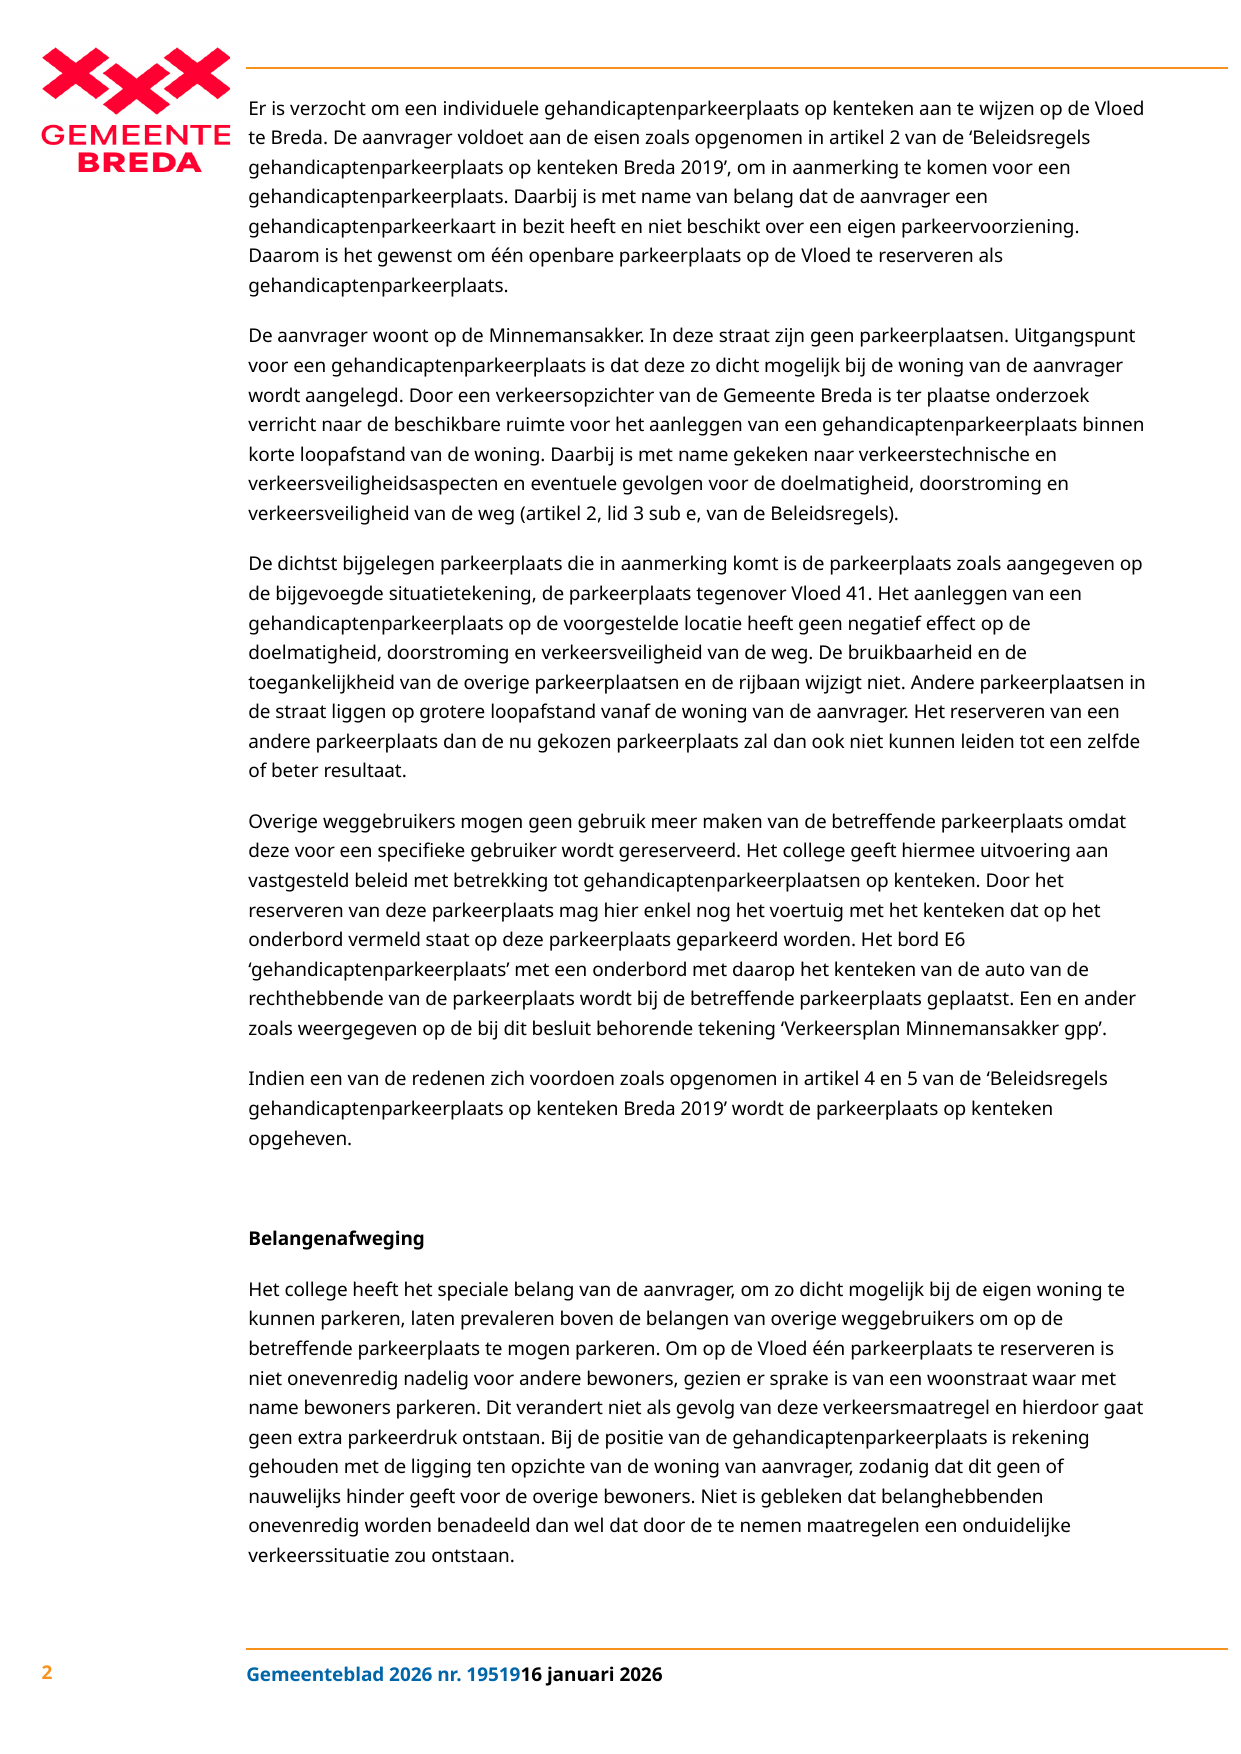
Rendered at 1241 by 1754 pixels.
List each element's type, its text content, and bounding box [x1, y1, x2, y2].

text Het college heeft het speciale belang van de aanvrager, om zo dicht mogelijk bij de eigen woning te kunnen parkeren, laten prevaleren boven de belangen van overige weggebruikers om op de betreffende parkeerplaats te mogen parkeren. Om op de Vloed één parkeerplaats te reserveren is niet onevenredig nadelig voor andere bewoners, gezien er sprake is van een woonstraat waar met name bewoners parkeren. Dit verandert niet als gevolg van deze verkeersmaatregel en hierdoor gaat geen extra parkeerdruk ontstaan. Bij de positie van de gehandicaptenparkeerplaats is rekening gehouden met de ligging ten opzichte van de woning van aanvrager, zodanig dat dit geen of nauwelijks hinder geeft voor de overige bewoners. Niet is gebleken dat belanghebbenden onevenredig worden benadeeld dan wel dat door de te nemen maatregelen een onduidelijke verkeerssituatie zou ontstaan. [248, 1276, 1152, 1568]
text Er is verzocht om een individuele gehandicaptenparkeerplaats op kenteken aan te wijzen op de Vloed te Breda. De aanvrager voldoet aan de eisen zoals opgenomen in artikel 2 van de ‘Beleidsregels gehandicaptenparkeerplaats op kenteken Breda 2019’, om in aanmerking te komen voor een gehandicaptenparkeerplaats. Daarbij is met name van belang dat de aanvrager een gehandicaptenparkeerkaart in bezit heeft en niet beschikt over een eigen parkeervoorziening. Daarom is het gewenst om één openbare parkeerplaats op de Vloed te reserveren als gehandicaptenparkeerplaats. [248, 95, 1152, 298]
text Overige weggebruikers mogen geen gebruik meer maken van de betreffende parkeerplaats omdat deze voor een specifieke gebruiker wordt gereserveerd. Het college geeft hiermee uitvoering aan vastgesteld beleid met betrekking tot gehandicaptenparkeerplaatsen op kenteken. Door het reserveren van deze parkeerplaats mag hier enkel nog het voertuig met het kenteken dat op het onderbord vermeld staat op deze parkeerplaats geparkeerd worden. Het bord E6 ‘gehandicaptenparkeerplaats’ met een onderbord met daarop het kenteken van de auto van de rechthebbende van de parkeerplaats wordt bij de betreffende parkeerplaats geplaatst. Een en ander zoals weergegeven op de bij dit besluit behorende tekening ‘Verkeersplan Minnemansakker gpp’. [248, 808, 1152, 1041]
text Indien een van de redenen zich voordoen zoals opgenomen in artikel 4 en 5 van de ‘Beleidsregels gehandicaptenparkeerplaats op kenteken Breda 2019’ wordt de parkeerplaats op kenteken opgeheven. [248, 1066, 1152, 1151]
picture [41, 47, 231, 172]
text De dichtst bijgelegen parkeerplaats die in aanmerking komt is de parkeerplaats zoals aangegeven op de bijgevoegde situatietekening, de parkeerplaats tegenover Vloed 41. Het aanleggen van een gehandicaptenparkeerplaats op de voorgestelde locatie heeft geen negatief effect op de doelmatigheid, doorstroming en verkeersveiligheid van de weg. De bruikbaarheid en de toegankelijkheid van de overige parkeerplaatsen en de rijbaan wijzigt niet. Andere parkeerplaatsen in de straat liggen op grotere loopafstand vanaf de woning van de aanvrager. Het reserveren van een andere parkeerplaats dan de nu gekozen parkeerplaats zal dan ook niet kunnen leiden tot een zelfde of beter resultaat. [248, 551, 1152, 783]
text Belangenafweging [248, 1226, 1152, 1251]
text De aanvrager woont op de Minnemansakker. In deze straat zijn geen parkeerplaatsen. Uitgangspunt voor een gehandicaptenparkeerplaats is dat deze zo dicht mogelijk bij de woning van de aanvrager wordt aangelegd. Door een verkeersopzichter van de Gemeente Breda is ter plaatse onderzoek verricht naar de beschikbare ruimte voor het aanleggen van een gehandicaptenparkeerplaats binnen korte loopafstand van de woning. Daarbij is met name gekeken naar verkeerstechnische en verkeersveiligheidsaspecten en eventuele gevolgen voor de doelmatigheid, doorstroming en verkeersveiligheid van de weg (artikel 2, lid 3 sub e, van de Beleidsregels). [248, 323, 1152, 526]
